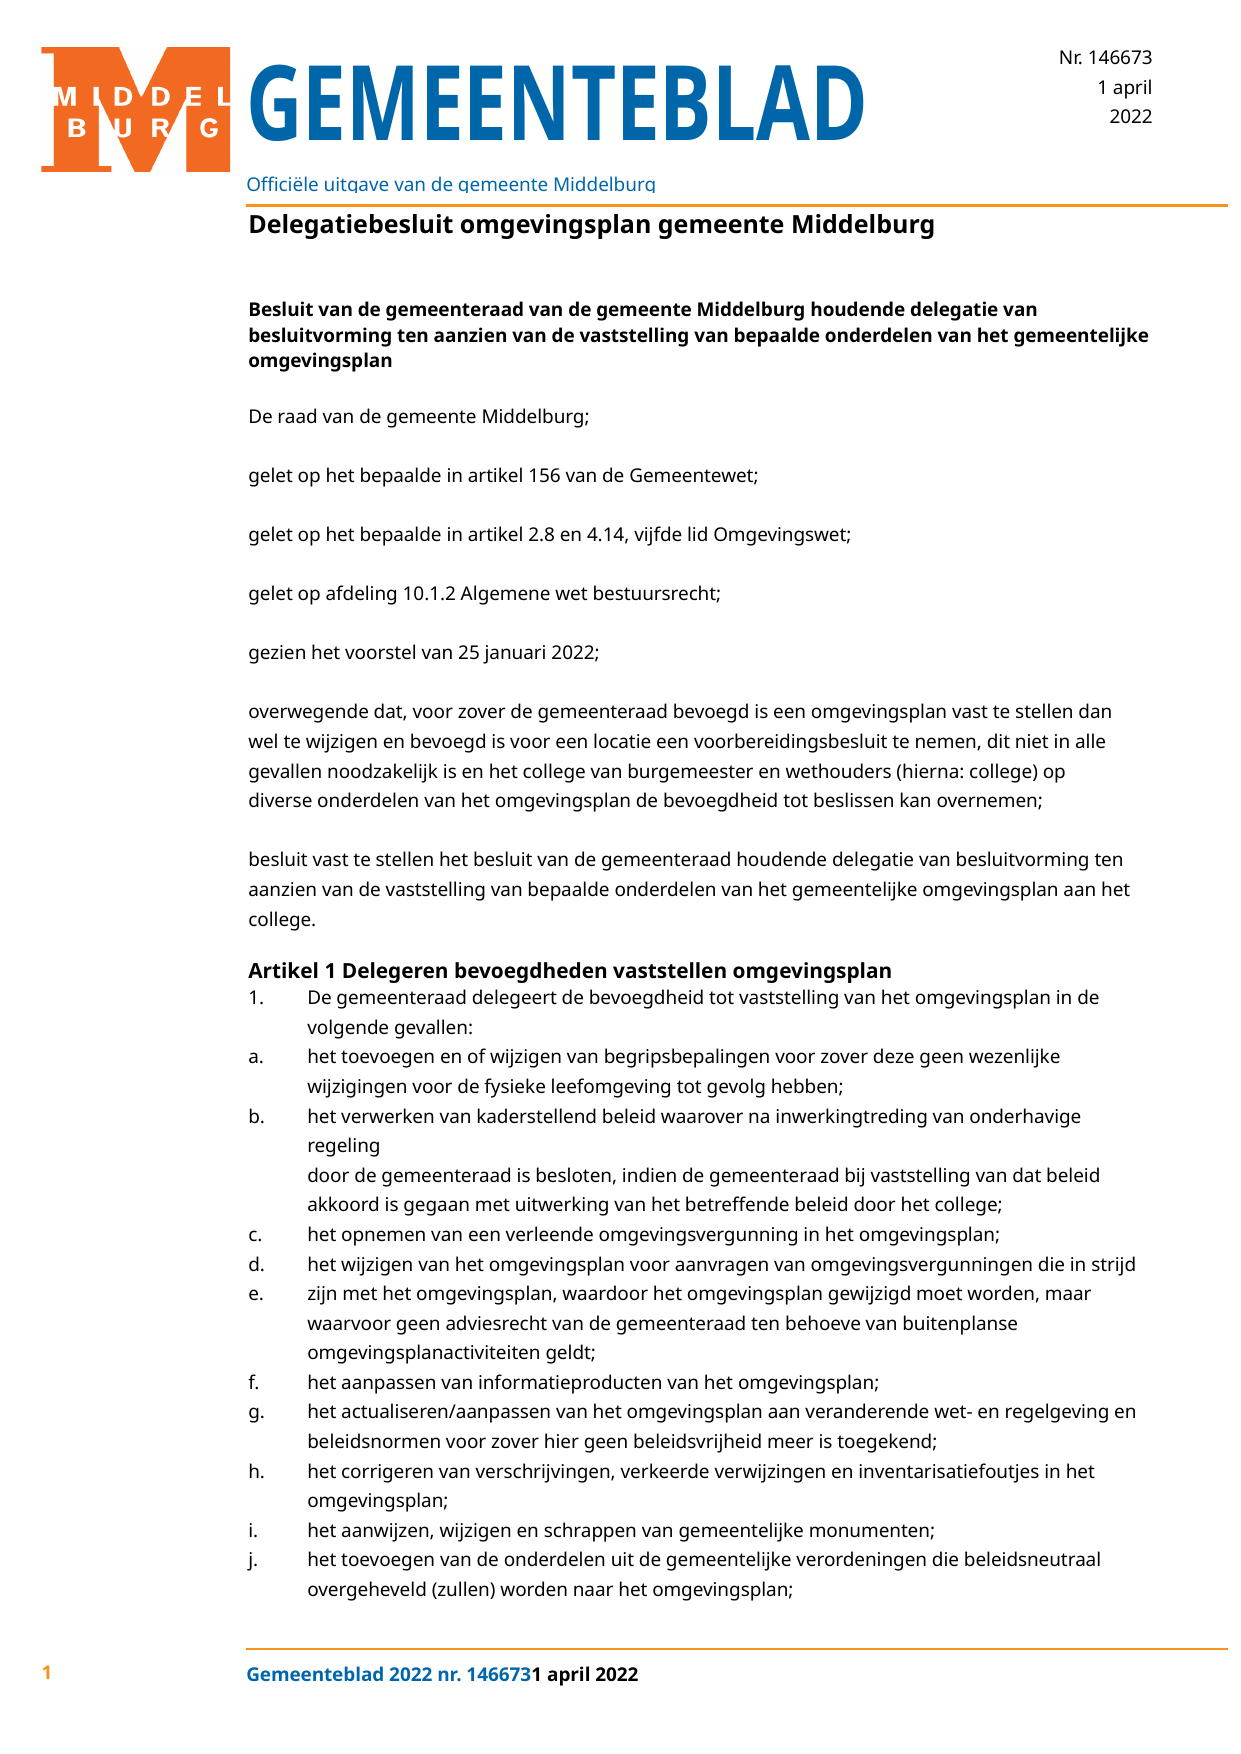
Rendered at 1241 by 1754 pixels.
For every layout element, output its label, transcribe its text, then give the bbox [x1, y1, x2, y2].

list het aanwijzen, wijzigen en schrappen van gemeentelijke monumenten; [248, 1517, 1152, 1543]
text overwegende dat, voor zover de gemeenteraad bevoegd is een omgevingsplan vast te stellen dan [248, 699, 1152, 724]
list omgevingsplan; [248, 1487, 1152, 1513]
list akkoord is gegaan met uitwerking van het betreffende beleid door het college; [248, 1192, 1152, 1217]
list zijn met het omgevingsplan, waardoor het omgevingsplan gewijzigd moet worden, maar waarvoor geen adviesrecht van de gemeenteraad ten behoeve van buitenplanse omgevingsplanactiviteiten geldt; [248, 1280, 1152, 1365]
list De gemeenteraad delegeert de bevoegdheid tot vaststelling van het omgevingsplan in de volgende gevallen: [248, 984, 1152, 1040]
text De raad van de gemeente Middelburg; [248, 403, 1152, 428]
list het corrigeren van verschrijvingen, verkeerde verwijzingen en inventarisatiefoutjes in het [248, 1458, 1152, 1484]
list het actualiseren/aanpassen van het omgevingsplan aan veranderende wet- en regelgeving en [248, 1399, 1152, 1424]
text Artikel 1 Delegeren bevoegdheden vaststellen omgevingsplan [248, 956, 1152, 984]
text Delegatiebesluit omgevingsplan gemeente Middelburg [248, 207, 1152, 241]
list het toevoegen van de onderdelen uit de gemeentelijke verordeningen die beleidsneutraal [248, 1547, 1152, 1572]
text gevallen noodzakelijk is en het college van burgemeester en wethouders (hierna: college) op [248, 758, 1152, 783]
list het toevoegen en of wijzigen van begripsbepalingen voor zover deze geen wezenlijke [248, 1044, 1152, 1069]
list overgeheveld (zullen) worden naar het omgevingsplan; [248, 1576, 1152, 1602]
list het verwerken van kaderstellend beleid waarover na inwerkingtreding van onderhavige regeling [248, 1103, 1152, 1158]
list het opnemen van een verleende omgevingsvergunning in het omgevingsplan; [248, 1221, 1152, 1247]
text gelet op het bepaalde in artikel 156 van de Gemeentewet; [248, 462, 1152, 488]
text gelet op afdeling 10.1.2 Algemene wet bestuursrecht; [248, 580, 1152, 606]
text gezien het voorstel van 25 januari 2022; [248, 639, 1152, 665]
text diverse onderdelen van het omgevingsplan de bevoegdheid tot beslissen kan overnemen; [248, 787, 1152, 813]
text gelet op het bepaalde in artikel 2.8 en 4.14, vijfde lid Omgevingswet; [248, 521, 1152, 547]
list wijzigingen voor de fysieke leefomgeving tot gevolg hebben; [248, 1073, 1152, 1099]
text wel te wijzigen en bevoegd is voor een locatie een voorbereidingsbesluit te nemen, dit niet in alle [248, 728, 1152, 754]
picture [41, 47, 231, 172]
list het wijzigen van het omgevingsplan voor aanvragen van omgevingsvergunningen die in strijd [248, 1251, 1152, 1277]
list het aanpassen van informatieproducten van het omgevingsplan; [248, 1369, 1152, 1395]
text besluit vast te stellen het besluit van de gemeenteraad houdende delegatie van besluitvorming ten aanzien van de vaststelling van bepaalde onderdelen van het gemeentelijke omgevingsplan aan het college. [248, 847, 1152, 931]
list door de gemeenteraad is besloten, indien de gemeenteraad bij vaststelling van dat beleid [248, 1162, 1152, 1188]
list beleidsnormen voor zover hier geen beleidsvrijheid meer is toegekend; [248, 1428, 1152, 1454]
text Besluit van de gemeenteraad van de gemeente Middelburg houdende delegatie van besluitvorming ten aanzien van de vaststelling van bepaalde onderdelen van het gemeentelijke omgevingsplan [248, 296, 1152, 373]
